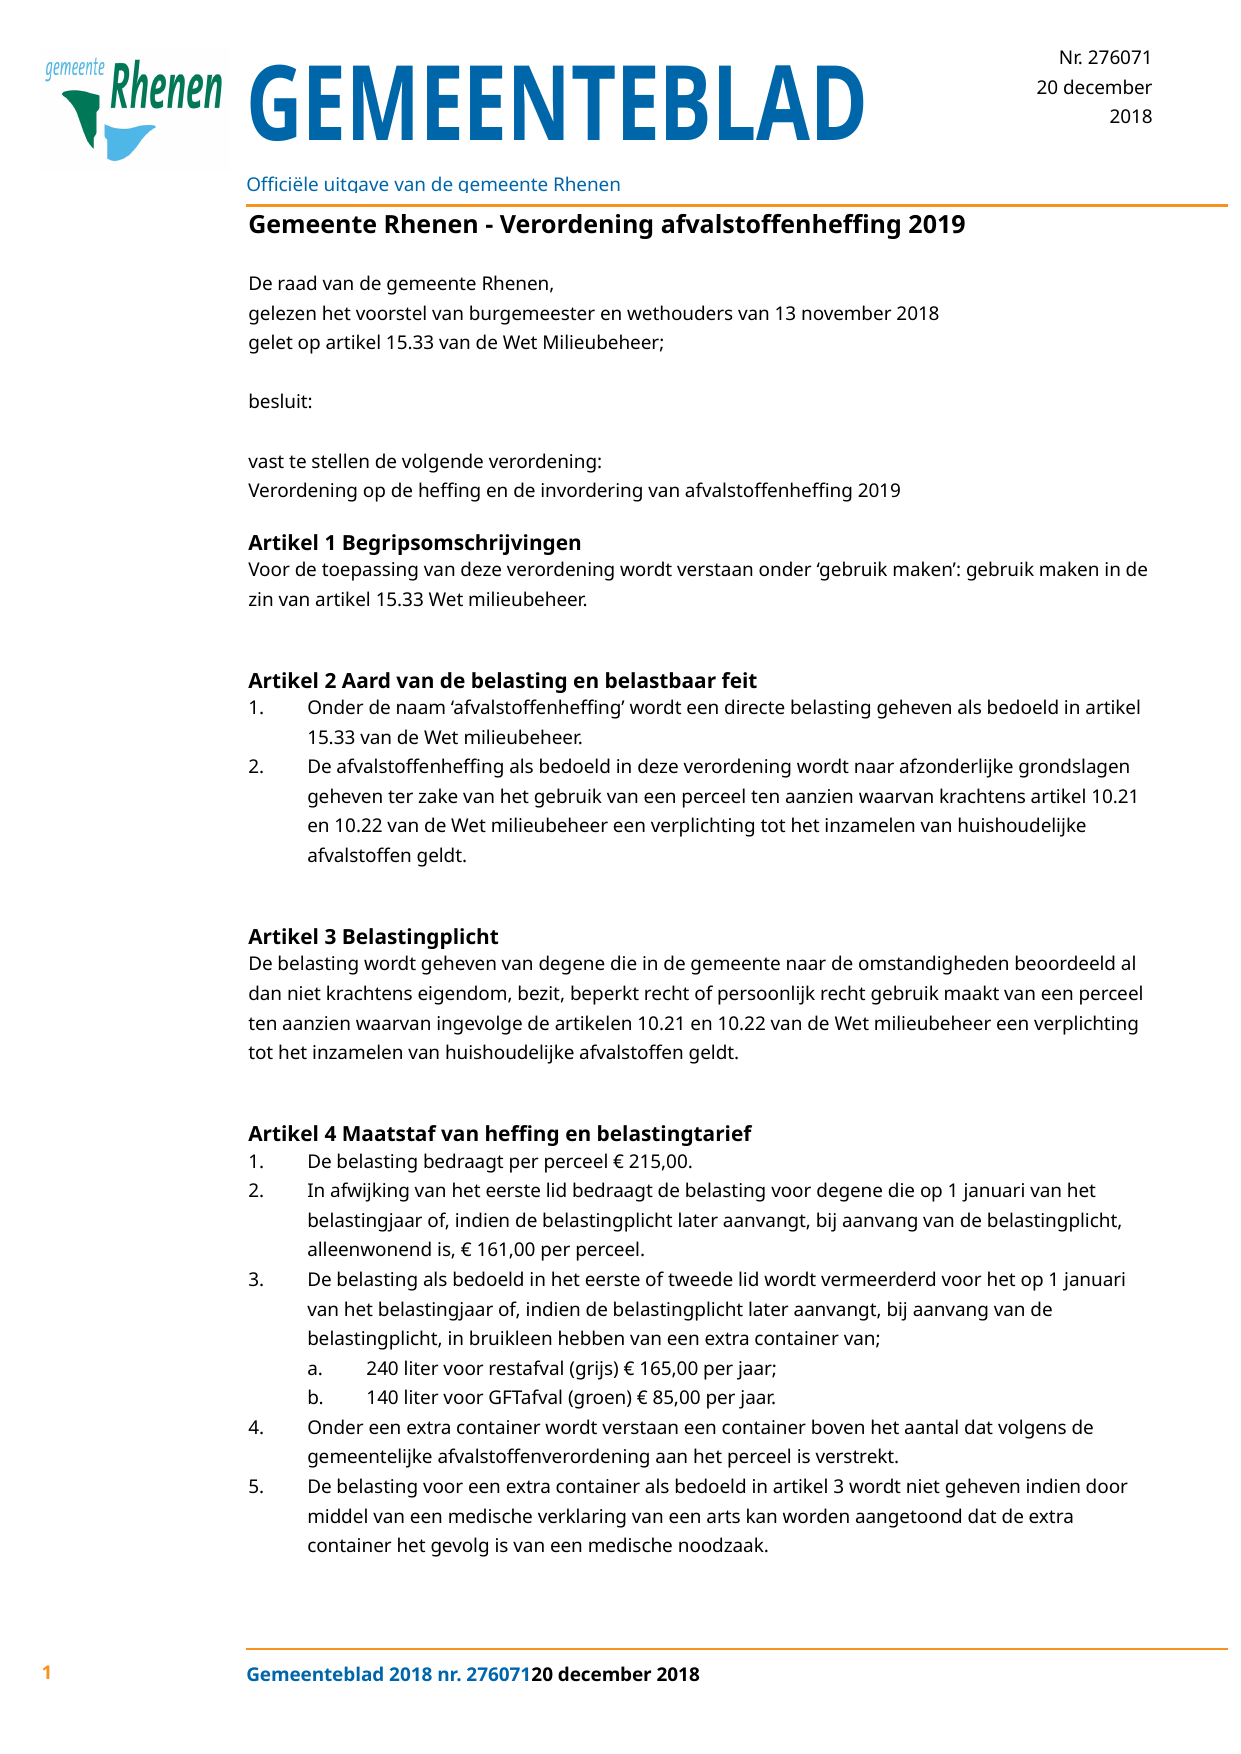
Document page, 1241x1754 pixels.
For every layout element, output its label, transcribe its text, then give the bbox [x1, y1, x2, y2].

picture [41, 47, 231, 172]
text gelezen het voorstel van burgemeester en wethouders van 13 november 2018 [248, 300, 1152, 326]
text Artikel 3 Belastingplicht [248, 922, 1152, 951]
text besluit: [248, 389, 1152, 414]
text Verordening op de heffing en de invordering van afvalstoffenheffing 2019 [248, 477, 1152, 503]
text De belasting wordt geheven van degene die in de gemeente naar de omstandigheden beoordeeld al dan niet krachtens eigendom, bezit, beperkt recht of persoonlijk recht gebruik maakt van een perceel ten aanzien waarvan ingevolge de artikelen 10.21 en 10.22 van de Wet milieubeheer een verplichting tot het inzamelen van huishoudelijke afvalstoffen geldt. [248, 951, 1152, 1065]
text Artikel 2 Aard van de belasting en belastbaar feit [248, 666, 1152, 694]
list Onder een extra container wordt verstaan een container boven het aantal dat volgens de gemeentelijke afvalstoffenverordening aan het perceel is verstrekt. [248, 1414, 1152, 1469]
list De belasting als bedoeld in het eerste of tweede lid wordt vermeerderd voor het op 1 januari van het belastingjaar of, indien de belastingplicht later aanvangt, bij aanvang van de belastingplicht, in bruikleen hebben van een extra container van; [248, 1266, 1152, 1351]
list 140 liter voor GFTafval (groen) € 85,00 per jaar. [307, 1384, 1152, 1410]
text Artikel 1 Begripsomschrijvingen [248, 528, 1152, 556]
list De belasting voor een extra container als bedoeld in artikel 3 wordt niet geheven indien door middel van een medische verklaring van een arts kan worden aangetoond dat de extra container het gevolg is van een medische noodzaak. [248, 1473, 1152, 1558]
list 240 liter voor restafval (grijs) € 165,00 per jaar; [307, 1355, 1152, 1381]
text gelet op artikel 15.33 van de Wet Milieubeheer; [248, 329, 1152, 355]
text vast te stellen de volgende verordening: [248, 448, 1152, 473]
list In afwijking van het eerste lid bedraagt de belasting voor degene die op 1 januari van het belastingjaar of, indien de belastingplicht later aanvangt, bij aanvang van de belastingplicht, alleenwonend is, € 161,00 per perceel. [248, 1177, 1152, 1262]
list Onder de naam ‘afvalstoffenheffing’ wordt een directe belasting geheven als bedoeld in artikel 15.33 van de Wet milieubeheer. [248, 694, 1152, 749]
text Gemeente Rhenen - Verordening afvalstoffenheffing 2019 [248, 207, 1152, 241]
text Artikel 4 Maatstaf van heffing en belastingtarief [248, 1119, 1152, 1148]
list De belasting bedraagt per perceel € 215,00. [248, 1148, 1152, 1173]
text Voor de toepassing van deze verordening wordt verstaan onder ‘gebruik maken’: gebruik maken in de zin van artikel 15.33 Wet milieubeheer. [248, 556, 1152, 612]
list De afvalstoffenheffing als bedoeld in deze verordening wordt naar afzonderlijke grondslagen geheven ter zake van het gebruik van een perceel ten aanzien waarvan krachtens artikel 10.21 en 10.22 van de Wet milieubeheer een verplichting tot het inzamelen van huishoudelijke afvalstoffen geldt. [248, 753, 1152, 868]
text De raad van de gemeente Rhenen, [248, 270, 1152, 296]
